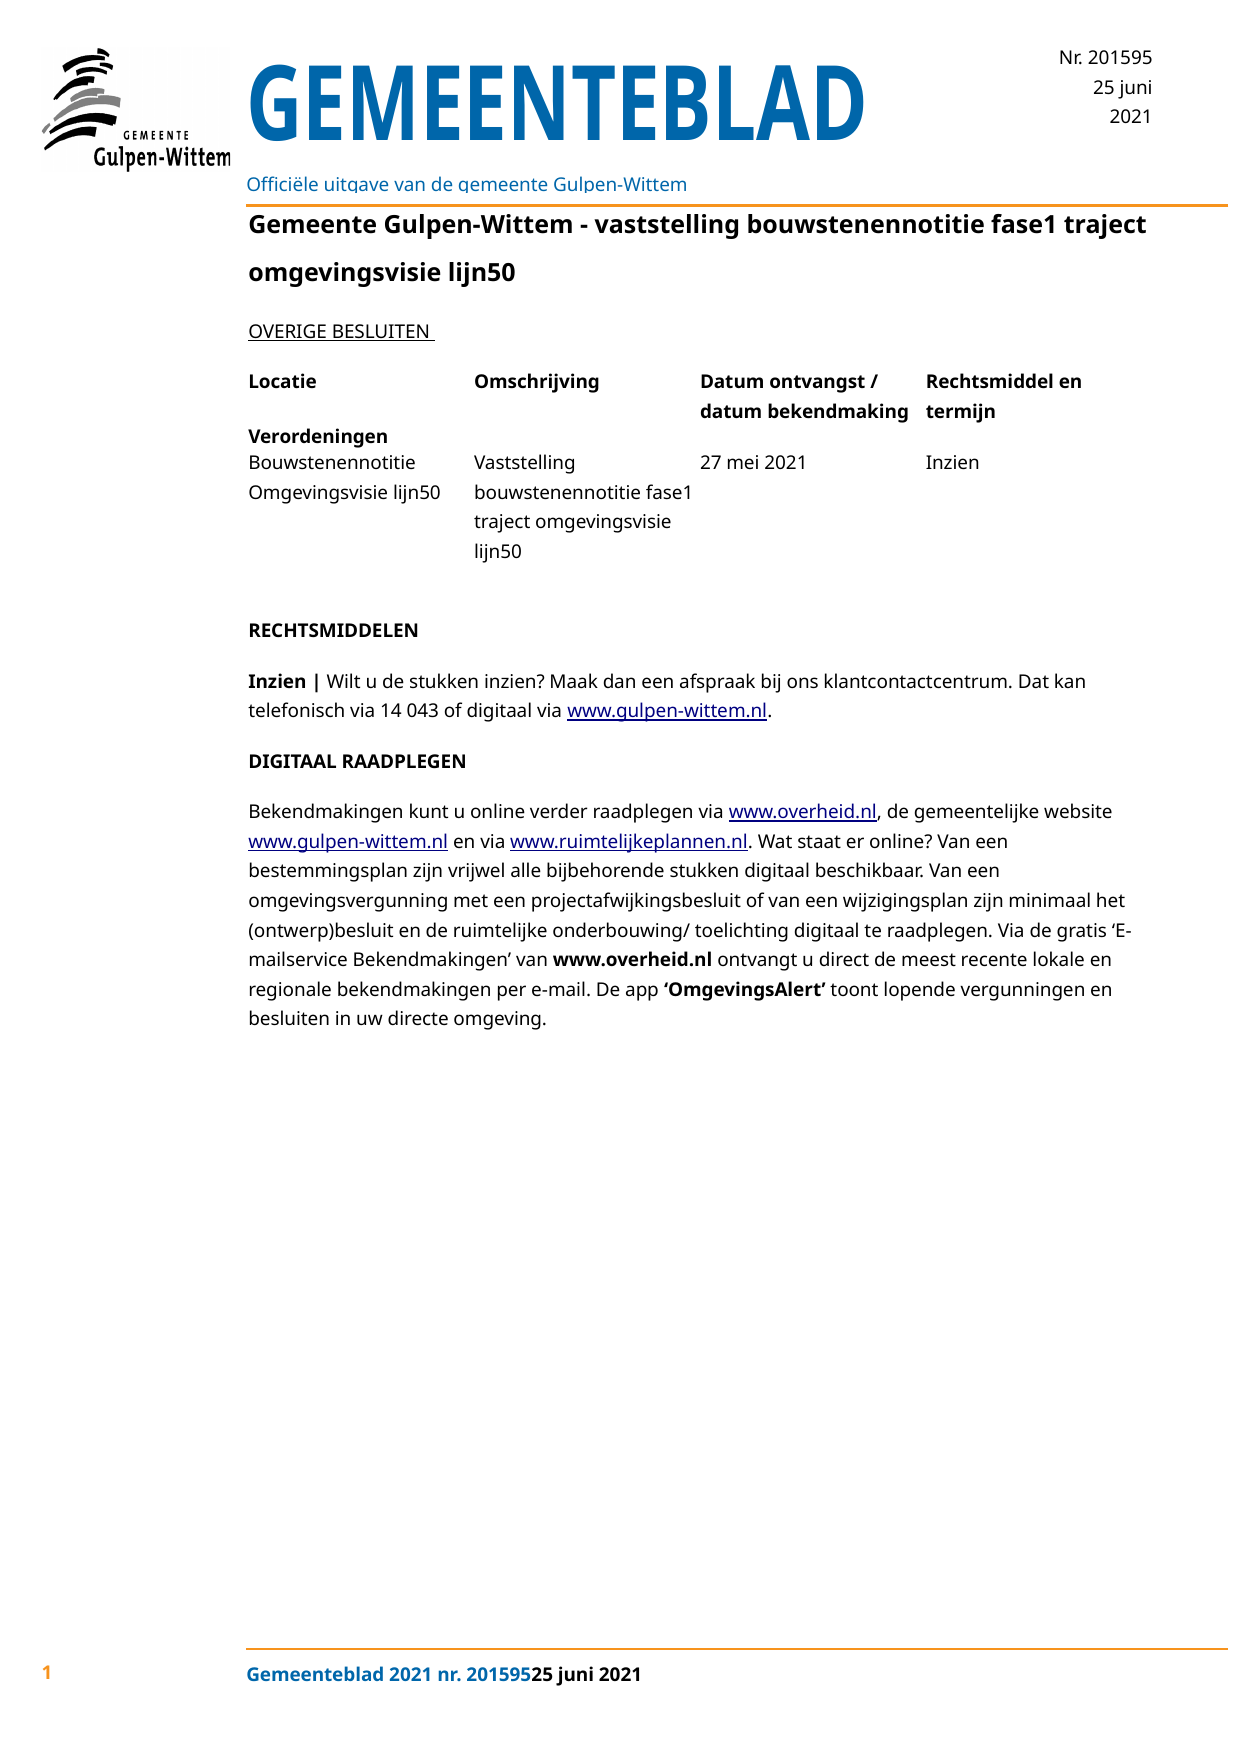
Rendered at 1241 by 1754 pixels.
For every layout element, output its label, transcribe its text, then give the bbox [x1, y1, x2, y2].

table_header Omschrijving [474, 369, 700, 424]
table_header Locatie [248, 369, 474, 424]
text Inzien | Wilt u de stukken inzien? Maak dan een afspraak bij ons klantcontactcentrum. Dat kan telefonisch via 14 043 of digitaal via www.gulpen-wittem.nl. [248, 668, 1152, 723]
text DIGITAAL RAADPLEGEN [248, 748, 1152, 774]
table_cell Verordeningen [248, 424, 474, 449]
text Gemeente Gulpen-Wittem - vaststelling bouwstenennotitie fase1 traject omgevingsvisie lijn50 [248, 207, 1152, 288]
table_cell Vaststelling bouwstenennotitie fase1 traject omgevingsvisie lijn50 [474, 450, 700, 564]
table_cell Bouwstenennotitie Omgevingsvisie lijn50 [248, 450, 474, 564]
table_cell [474, 424, 700, 449]
table_cell Inzien [926, 450, 1152, 564]
table_header Datum ontvangst / datum bekendmaking [700, 369, 926, 424]
text RECHTSMIDDELEN [248, 618, 1152, 643]
table_cell 27 mei 2021 [700, 450, 926, 564]
table_cell [926, 424, 1152, 449]
table_header Rechtsmiddel en termijn [926, 369, 1152, 424]
table_cell [700, 424, 926, 449]
picture [41, 47, 231, 172]
text OVERIGE BESLUITEN [248, 318, 1152, 344]
text Bekendmakingen kunt u online verder raadplegen via www.overheid.nl, de gemeentelijke website www.gulpen-wittem.nl en via www.ruimtelijkeplannen.nl. Wat staat er online? Van een bestemmingsplan zijn vrijwel alle bijbehorende stukken digitaal beschikbaar. Van een omgevingsvergunning met een projectafwijkingsbesluit of van een wijzigingsplan zijn minimaal het (ontwerp)besluit en de ruimtelijke onderbouwing/ toelichting digitaal te raadplegen. Via de gratis ‘E-mailservice Bekendmakingen’ van www.overheid.nl ontvangt u direct de meest recente lokale en regionale bekendmakingen per e-mail. De app ‘OmgevingsAlert’ toont lopende vergunningen en besluiten in uw directe omgeving. [248, 798, 1152, 1031]
